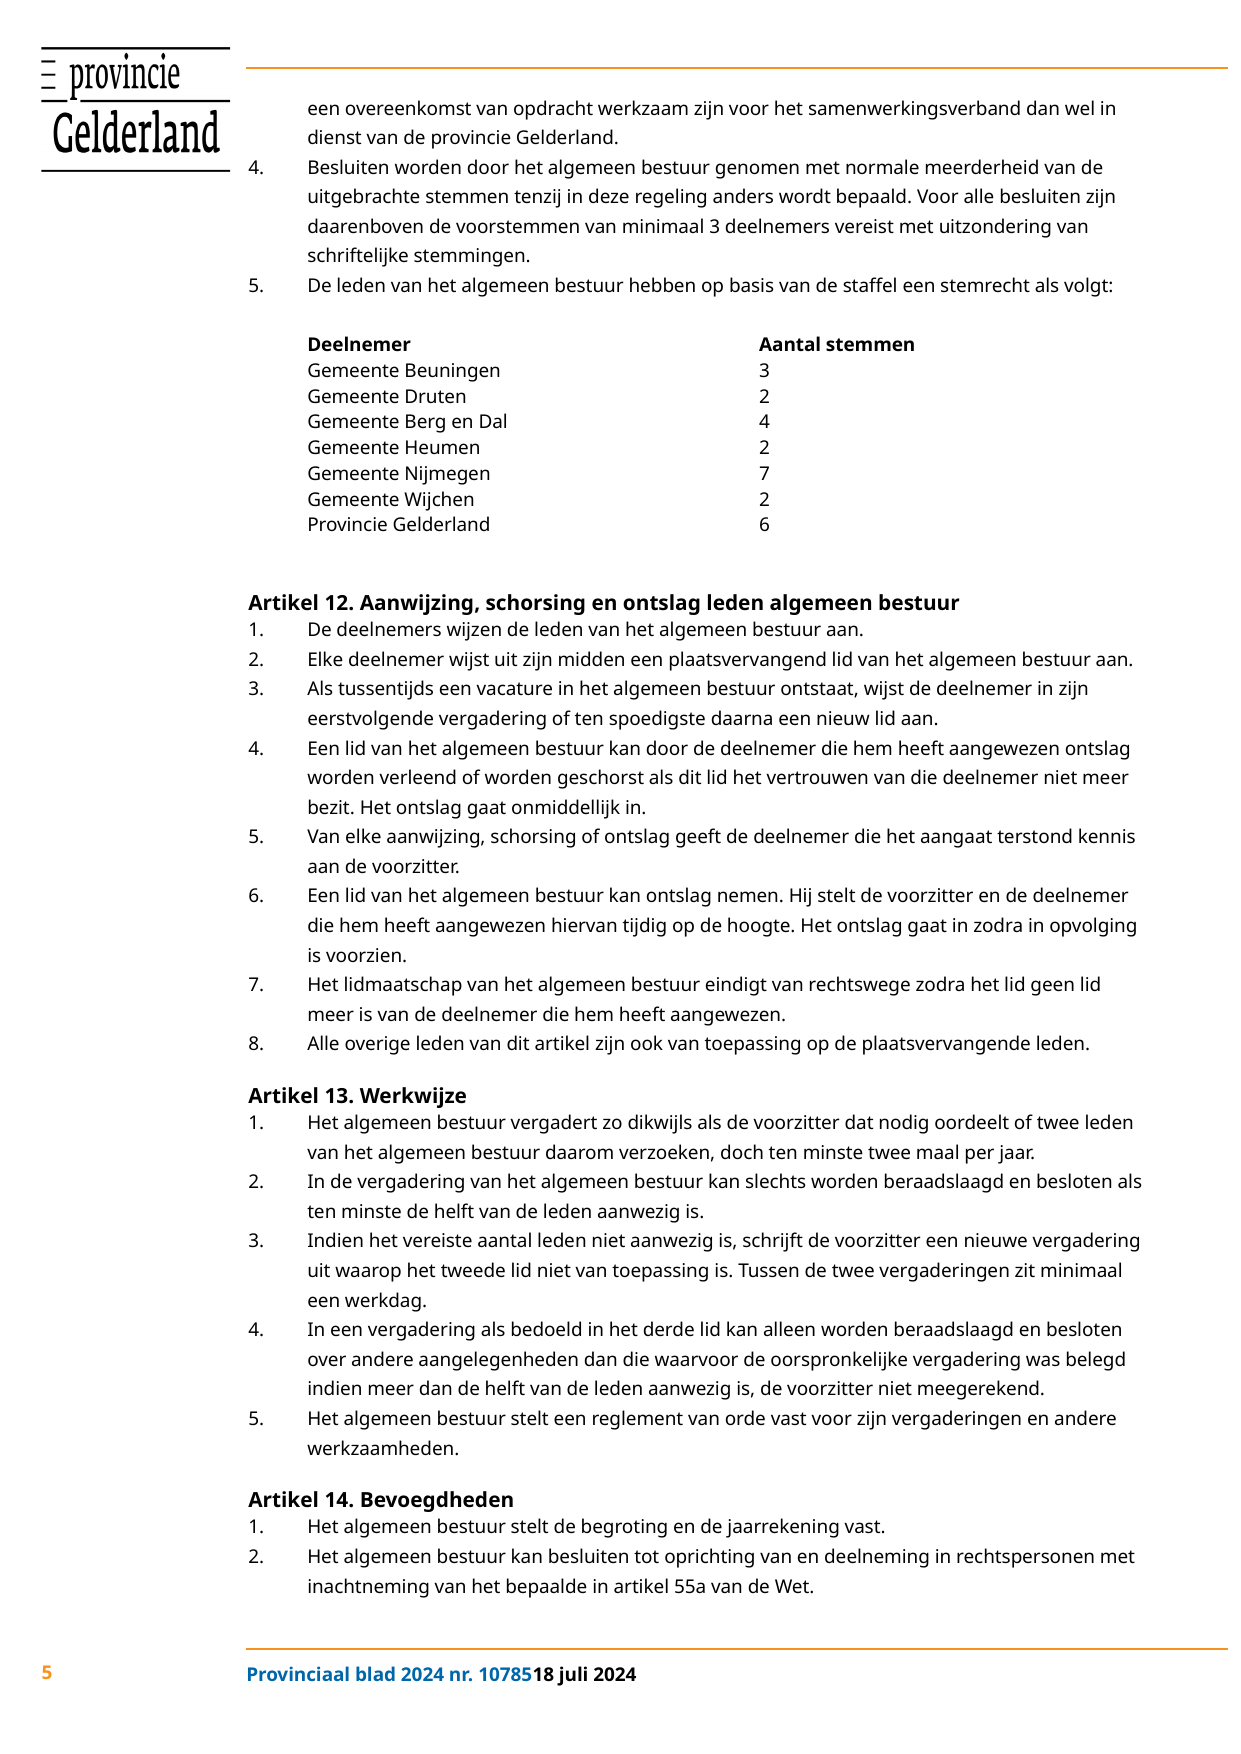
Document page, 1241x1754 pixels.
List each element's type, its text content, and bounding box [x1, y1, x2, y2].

table_cell Gemeente Berg en Dal [307, 409, 759, 434]
list In een vergadering als bedoeld in het derde lid kan alleen worden beraadslaagd en besloten over andere aangelegenheden dan die waarvoor de oorspronkelijke vergadering was belegd indien meer dan de helft van de leden aanwezig is, de voorzitter niet meegerekend. [248, 1316, 1152, 1401]
table_cell 4 [759, 409, 1211, 434]
list Een lid van het algemeen bestuur kan door de deelnemer die hem heeft aangewezen ontslag worden verleend of worden geschorst als dit lid het vertrouwen van die deelnemer niet meer bezit. Het ontslag gaat onmiddellijk in. [248, 735, 1152, 819]
list Elke deelnemer wijst uit zijn midden een plaatsvervangend lid van het algemeen bestuur aan. [248, 646, 1152, 672]
table_header Aantal stemmen [759, 332, 1211, 357]
table_cell 6 [759, 512, 1211, 537]
text Artikel 14. Bevoegdheden [248, 1485, 1152, 1514]
table_cell Gemeente Heumen [307, 435, 759, 460]
picture [41, 47, 231, 172]
table_cell Provincie Gelderland [307, 512, 759, 537]
list Het algemeen bestuur kan besluiten tot oprichting van en deelneming in rechtspersonen met inachtneming van het bepaalde in artikel 55a van de Wet. [248, 1543, 1152, 1598]
table_cell 2 [759, 383, 1211, 409]
table_header Deelnemer [307, 332, 759, 357]
list De deelnemers wijzen de leden van het algemeen bestuur aan. [248, 616, 1152, 642]
table_cell 3 [759, 357, 1211, 383]
list De leden van het algemeen bestuur hebben op basis van de staffel een stemrecht als volgt: [248, 272, 1152, 298]
list Het lidmaatschap van het algemeen bestuur eindigt van rechtswege zodra het lid geen lid meer is van de deelnemer die hem heeft aangewezen. [248, 971, 1152, 1027]
table_cell Gemeente Nijmegen [307, 460, 759, 486]
table_cell Gemeente Beuningen [307, 357, 759, 383]
list Alle overige leden van dit artikel zijn ook van toepassing op de plaatsvervangende leden. [248, 1031, 1152, 1056]
list Het algemeen bestuur stelt de begroting en de jaarrekening vast. [248, 1514, 1152, 1539]
list Een lid van het algemeen bestuur kan ontslag nemen. Hij stelt de voorzitter en de deelnemer die hem heeft aangewezen hiervan tijdig op de hoogte. Het ontslag gaat in zodra in opvolging is voorzien. [248, 883, 1152, 967]
text Artikel 12. Aanwijzing, schorsing en ontslag leden algemeen bestuur [248, 588, 1152, 616]
list Besluiten worden door het algemeen bestuur genomen met normale meerderheid van de uitgebrachte stemmen tenzij in deze regeling anders wordt bepaald. Voor alle besluiten zijn daarenboven de voorstemmen van minimaal 3 deelnemers vereist met uitzondering van schriftelijke stemmingen. [248, 154, 1152, 268]
text Artikel 13. Werkwijze [248, 1081, 1152, 1109]
list Indien het vereiste aantal leden niet aanwezig is, schrijft de voorzitter een nieuwe vergadering uit waarop het tweede lid niet van toepassing is. Tussen de twee vergaderingen zit minimaal een werkdag. [248, 1228, 1152, 1313]
list In de vergadering van het algemeen bestuur kan slechts worden beraadslaagd en besloten als ten minste de helft van de leden aanwezig is. [248, 1168, 1152, 1224]
list Het algemeen bestuur vergadert zo dikwijls als de voorzitter dat nodig oordeelt of twee leden van het algemeen bestuur daarom verzoeken, doch ten minste twee maal per jaar. [248, 1109, 1152, 1165]
table_cell 2 [759, 435, 1211, 460]
table_cell 7 [759, 460, 1211, 486]
list een overeenkomst van opdracht werkzaam zijn voor het samenwerkingsverband dan wel in dienst van de provincie Gelderland. [248, 95, 1152, 150]
list Het algemeen bestuur stelt een reglement van orde vast voor zijn vergaderingen en andere werkzaamheden. [248, 1405, 1152, 1461]
table_cell Gemeente Wijchen [307, 486, 759, 512]
table_cell Gemeente Druten [307, 383, 759, 409]
list Van elke aanwijzing, schorsing of ontslag geeft de deelnemer die het aangaat terstond kennis aan de voorzitter. [248, 823, 1152, 879]
table_cell 2 [759, 486, 1211, 512]
list Als tussentijds een vacature in het algemeen bestuur ontstaat, wijst de deelnemer in zijn eerstvolgende vergadering of ten spoedigste daarna een nieuw lid aan. [248, 676, 1152, 731]
